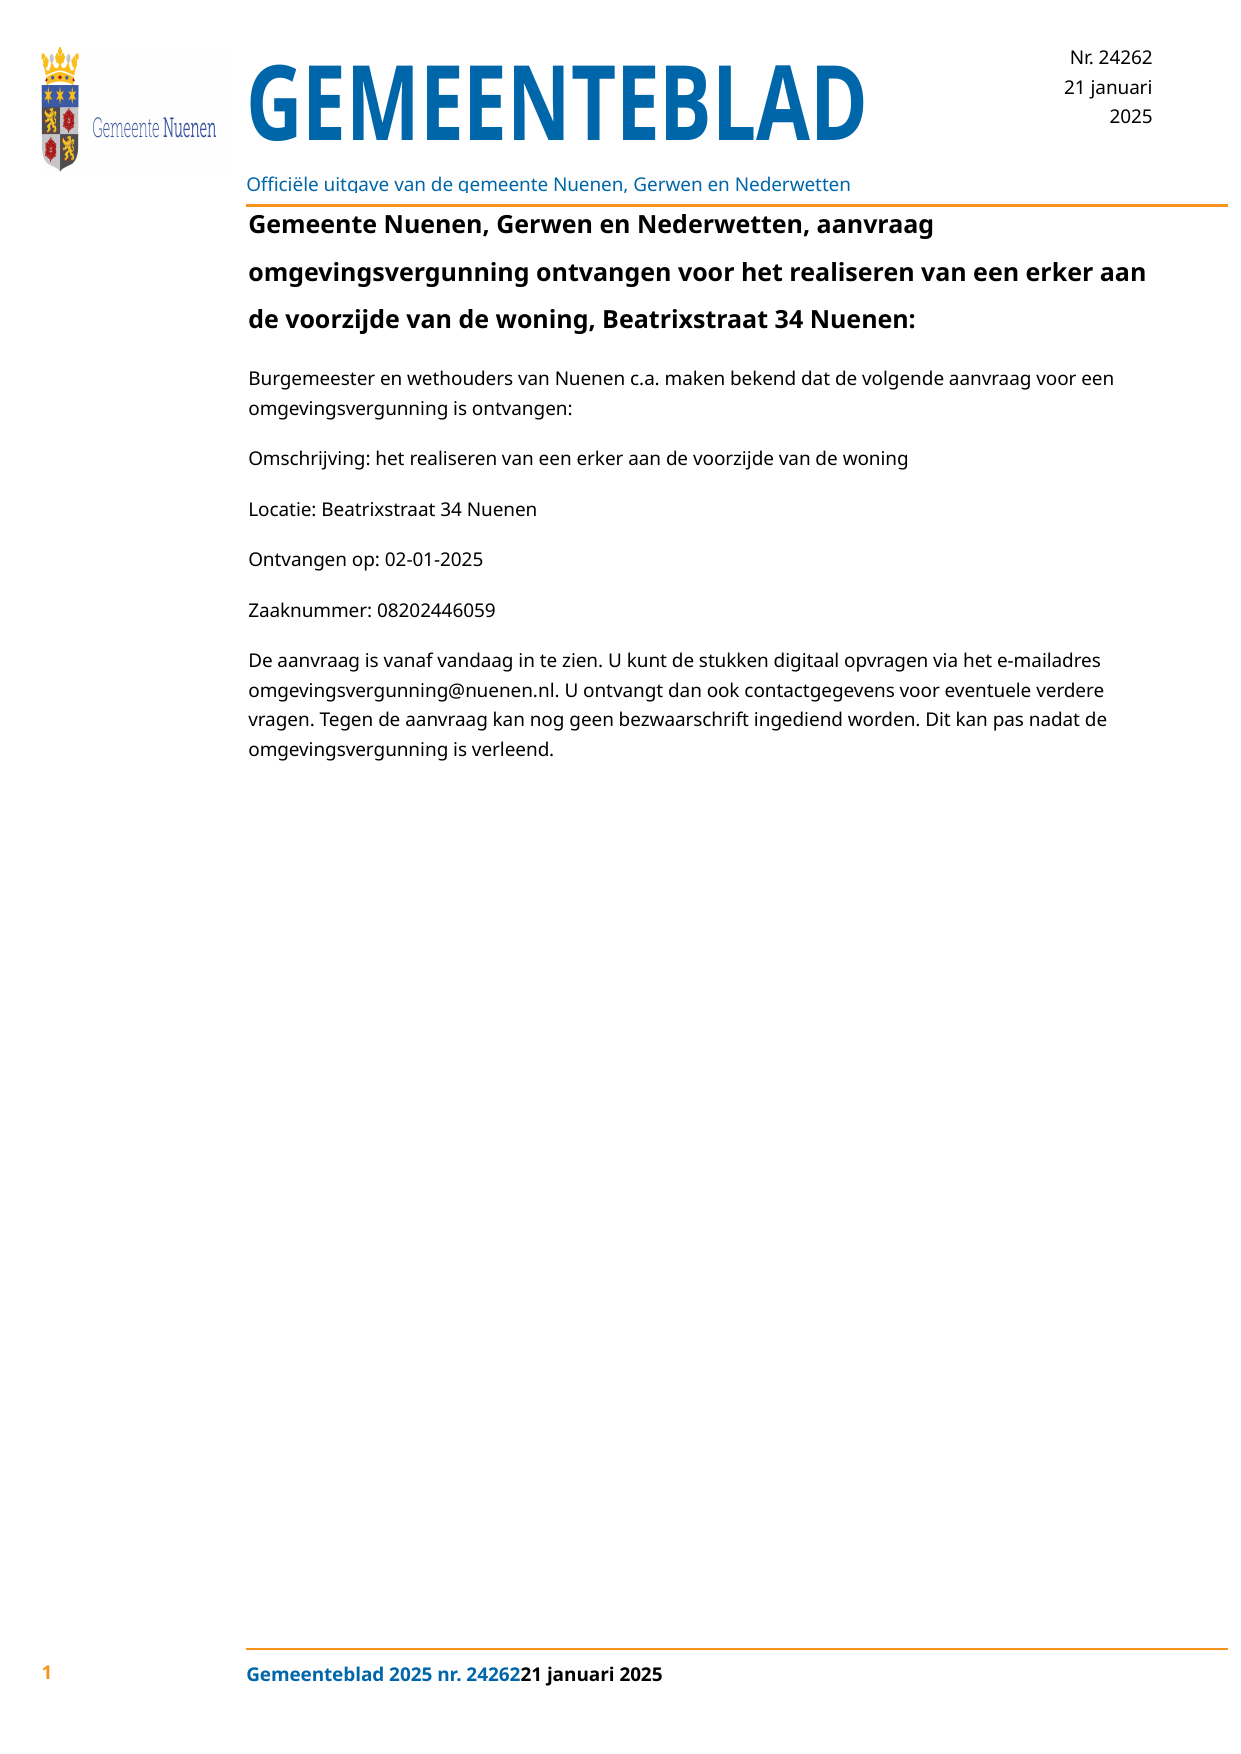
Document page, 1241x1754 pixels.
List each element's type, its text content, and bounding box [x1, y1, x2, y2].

text Burgemeester en wethouders van Nuenen c.a. maken bekend dat de volgende aanvraag voor een omgevingsvergunning is ontvangen: [248, 366, 1152, 421]
text Zaaknummer: 08202446059 [248, 597, 1152, 622]
text Gemeente Nuenen, Gerwen en Nederwetten, aanvraag omgevingsvergunning ontvangen voor het realiseren van een erker aan de voorzijde van de woning, Beatrixstraat 34 Nuenen: [248, 207, 1152, 336]
picture [41, 47, 231, 172]
text Ontvangen op: 02-01-2025 [248, 546, 1152, 572]
text Omschrijving: het realiseren van een erker aan de voorzijde van de woning [248, 446, 1152, 471]
text De aanvraag is vanaf vandaag in te zien. U kunt de stukken digitaal opvragen via het e-mailadres omgevingsvergunning@nuenen.nl. U ontvangt dan ook contactgegevens voor eventuele verdere vragen. Tegen de aanvraag kan nog geen bezwaarschrift ingediend worden. Dit kan pas nadat de omgevingsvergunning is verleend. [248, 647, 1152, 762]
text Locatie: Beatrixstraat 34 Nuenen [248, 496, 1152, 522]
